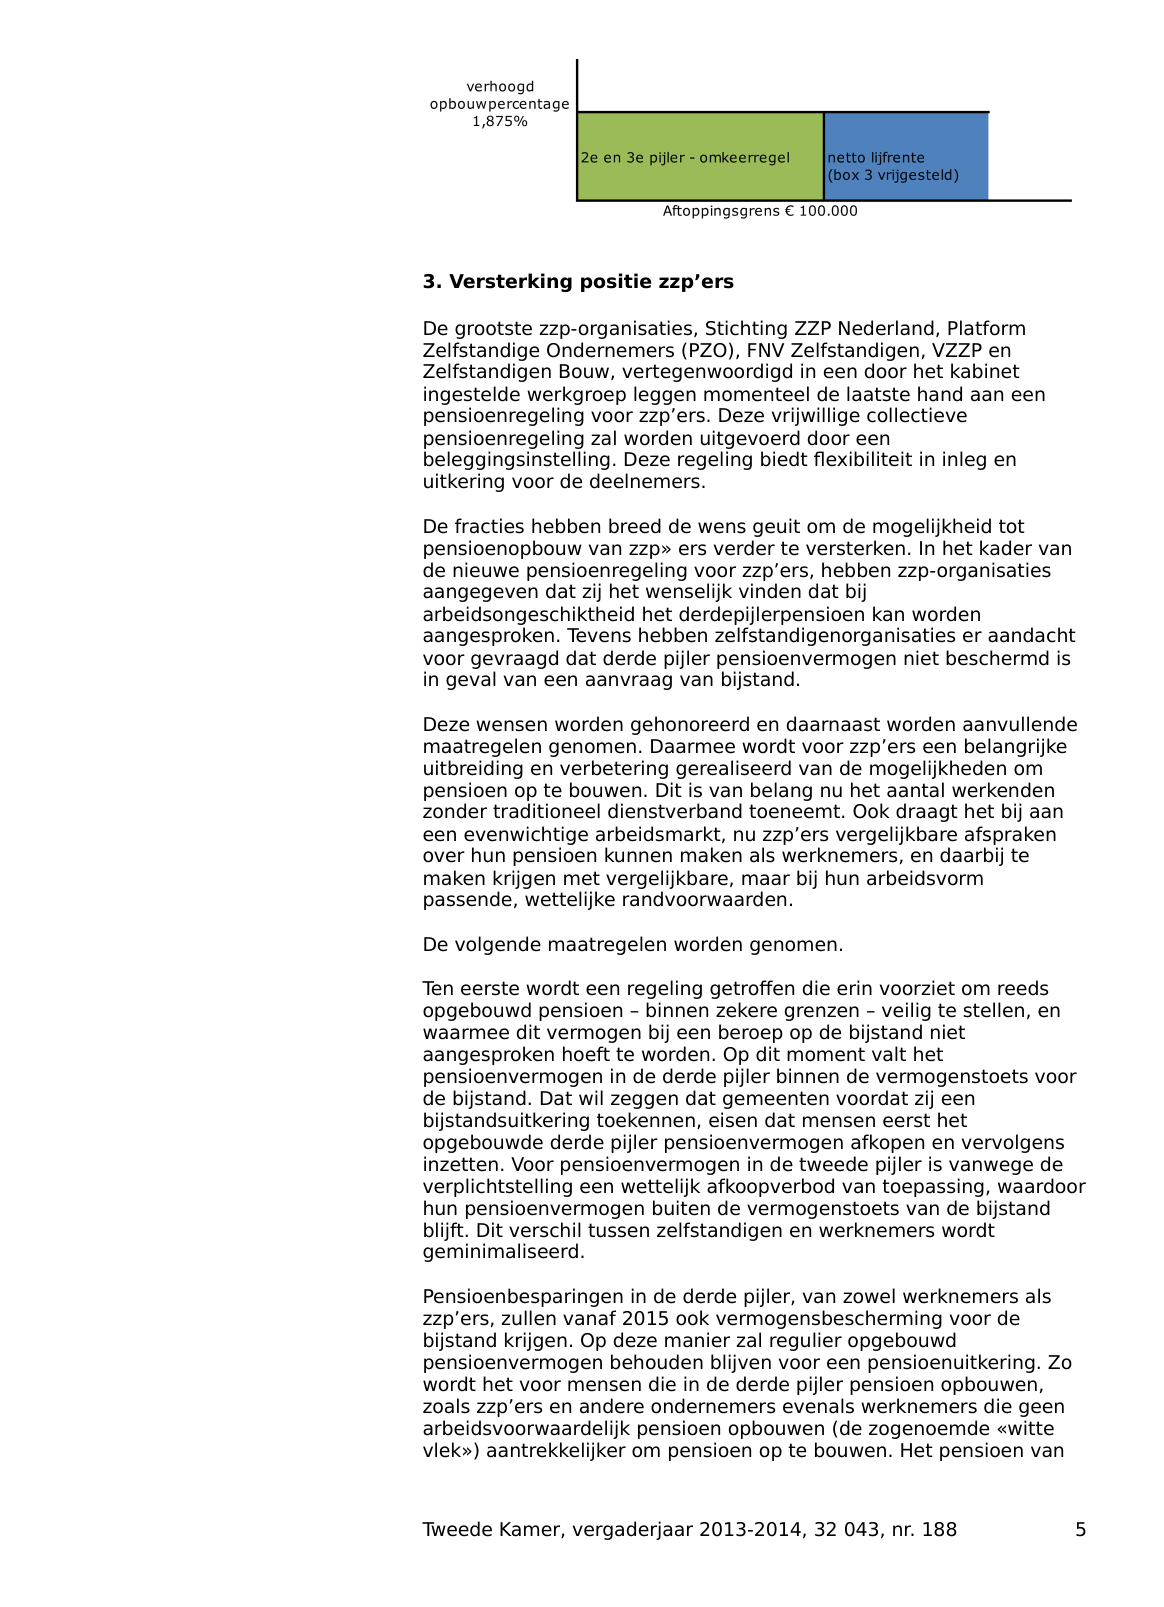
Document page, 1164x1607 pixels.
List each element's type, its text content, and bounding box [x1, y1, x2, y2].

text Ten eerste wordt een regeling getroffen die erin voorziet om reeds opgebouwd pensioen – binnen zekere grenzen – veilig te stellen, en waarmee dit vermogen bij een beroep op de bijstand niet aangesproken hoeft te worden. Op dit moment valt het pensioenvermogen in de derde pijler binnen de vermogenstoets voor de bijstand. Dat wil zeggen dat gemeenten voordat zij een bijstandsuitkering toekennen, eisen dat mensen eerst het opgebouwde derde pijler pensioenvermogen afkopen en vervolgens inzetten. Voor pensioenvermogen in de tweede pijler is vanwege de verplichtstelling een wettelijk afkoopverbod van toepassing, waardoor hun pensioenvermogen buiten de vermogenstoets van de bijstand blijft. Dit verschil tussen zelfstandigen en werknemers wordt geminimaliseerd. [422, 978, 1087, 1263]
picture [422, 59, 1072, 219]
text Pensioenbesparingen in de derde pijler, van zowel werknemers als zzp’ers, zullen vanaf 2015 ook vermogensbescherming voor de bijstand krijgen. Op deze manier zal regulier opgebouwd pensioenvermogen behouden blijven voor een pensioenuitkering. Zo wordt het voor mensen die in de derde pijler pensioen opbouwen, zoals zzp’ers en andere ondernemers evenals werknemers die geen arbeidsvoorwaardelijk pensioen opbouwen (de zogenoemde «witte vlek») aantrekkelijker om pensioen op te bouwen. Het pensioen van [422, 1286, 1087, 1461]
text De grootste zzp-organisaties, Stichting ZZP Nederland, Platform Zelfstandige Ondernemers (PZO), FNV Zelfstandigen, VZZP en Zelfstandigen Bouw, vertegenwoordigd in een door het kabinet ingestelde werkgroep leggen momenteel de laatste hand aan een pensioenregeling voor zzp’ers. Deze vrijwillige collectieve pensioenregeling zal worden uitgevoerd door een beleggingsinstelling. Deze regeling biedt flexibiliteit in inleg en uitkering voor de deelnemers. [422, 317, 1087, 493]
text De fracties hebben breed de wens geuit om de mogelijkheid tot pensioenopbouw van zzp» ers verder te versterken. In het kader van de nieuwe pensioenregeling voor zzp’ers, hebben zzp-organisaties aangegeven dat zij het wenselijk vinden dat bij arbeidsongeschiktheid het derdepijlerpensioen kan worden aangesproken. Tevens hebben zelfstandigenorganisaties er aandacht voor gevraagd dat derde pijler pensioenvermogen niet beschermd is in geval van een aanvraag van bijstand. [422, 516, 1087, 691]
subtitle 3. Versterking positie zzp’ers [422, 271, 1087, 292]
text De volgende maatregelen worden genomen. [422, 933, 1087, 956]
text Deze wensen worden gehonoreerd en daarnaast worden aanvullende maatregelen genomen. Daarmee wordt voor zzp’ers een belangrijke uitbreiding en verbetering gerealiseerd van de mogelijkheden om pensioen op te bouwen. Dit is van belang nu het aantal werkenden zonder traditioneel dienstverband toeneemt. Ook draagt het bij aan een evenwichtige arbeidsmarkt, nu zzp’ers vergelijkbare afspraken over hun pensioen kunnen maken als werknemers, en daarbij te maken krijgen met vergelijkbare, maar bij hun arbeidsvorm passende, wettelijke randvoorwaarden. [422, 713, 1087, 911]
